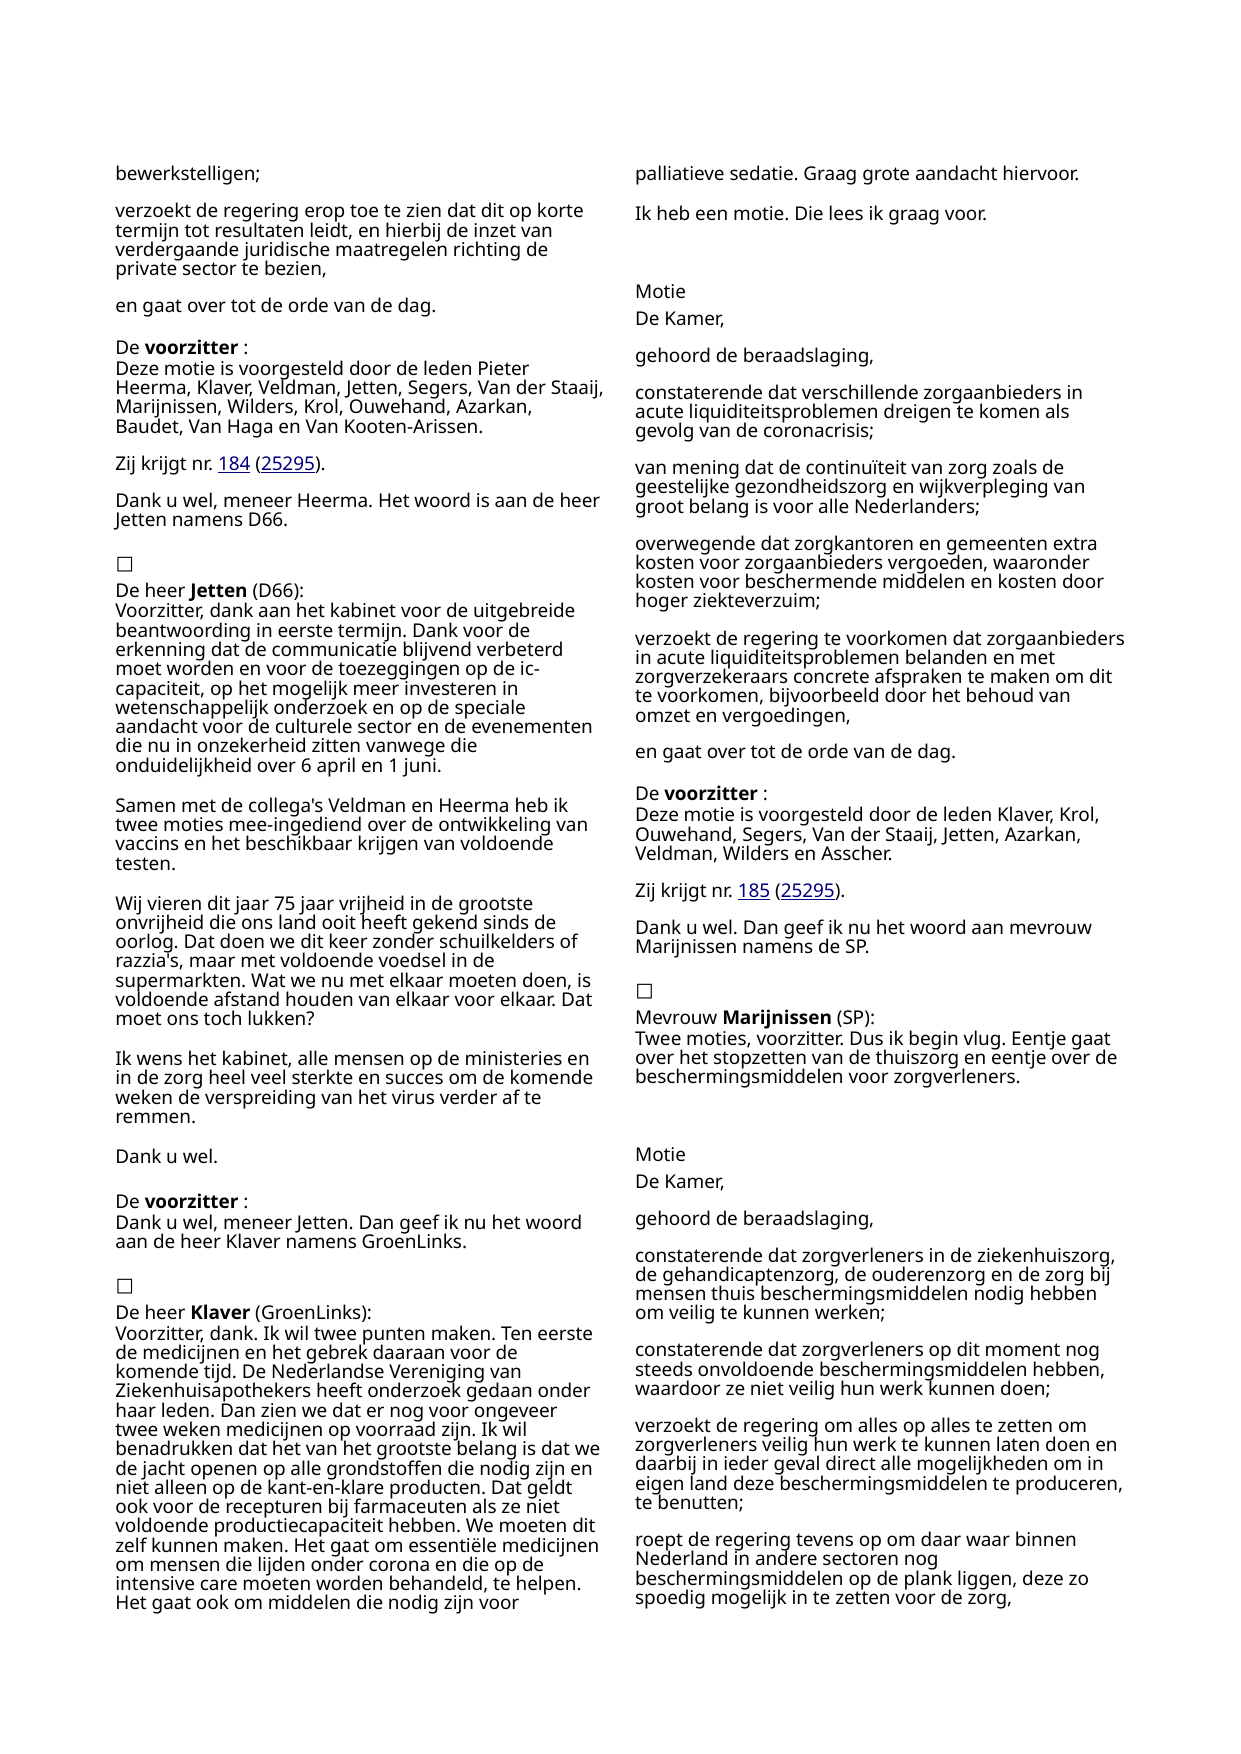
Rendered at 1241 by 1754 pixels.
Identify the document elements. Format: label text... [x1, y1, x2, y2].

text De Kamer, [635, 1173, 1125, 1192]
text bewerkstelligen; [115, 165, 605, 184]
text ⬜ [635, 978, 1125, 1004]
text Dank u wel, meneer Heerma. Het woord is aan de heer Jetten namens D66. [115, 492, 605, 530]
text Deze motie is voorgesteld door de leden Pieter Heerma, Klaver, Veldman, Jetten, Segers, Van der Staaij, Marijnissen, Wilders, Krol, Ouwehand, Azarkan, Baudet, Van Haga en Van Kooten-Arissen. [115, 360, 605, 437]
text overwegende dat zorgkantoren en gemeenten extra kosten voor zorgaanbieders vergoeden, waaronder kosten voor beschermende middelen en kosten door hoger ziekteverzuim; [635, 535, 1125, 612]
text De voorzitter : [635, 781, 1125, 806]
text roept de regering tevens op om daar waar binnen Nederland in andere sectoren nog beschermingsmiddelen op de plank liggen, deze zo spoedig mogelijk in te zetten voor de zorg, [635, 1531, 1125, 1608]
text Voorzitter, dank. Ik wil twee punten maken. Ten eerste de medicijnen en het gebrek daaraan voor de komende tijd. De Nederlandse Vereniging van Ziekenhuisapothekers heeft onderzoek gedaan onder haar leden. Dan zien we dat er nog voor ongeveer twee weken medicijnen op voorraad zijn. Ik wil benadrukken dat het van het grootste belang is dat we de jacht openen op alle grondstoffen die nodig zijn en niet alleen op de kant-en-klare producten. Dat geldt ook voor de recepturen bij farmaceuten als ze niet voldoende productiecapaciteit hebben. We moeten dit zelf kunnen maken. Het gaat om essentiële medicijnen om mensen die lijden onder corona en die op de intensive care moeten worden behandeld, te helpen. Het gaat ook om middelen die nodig zijn voor [115, 1324, 605, 1614]
text Dank u wel, meneer Jetten. Dan geef ik nu het woord aan de heer Klaver namens GroenLinks. [115, 1214, 605, 1252]
text Twee moties, voorzitter. Dus ik begin vlug. Eentje gaat over het stopzetten van de thuiszorg en eentje over de beschermingsmiddelen voor zorgverleners. [635, 1030, 1125, 1087]
text verzoekt de regering erop toe te zien dat dit op korte termijn tot resultaten leidt, en hierbij de inzet van verdergaande juridische maatregelen richting de private sector te bezien, [115, 202, 605, 279]
text constaterende dat zorgverleners in de ziekenhuiszorg, de gehandicaptenzorg, de ouderenzorg en de zorg bij mensen thuis beschermingsmiddelen nodig hebben om veilig te kunnen werken; [635, 1247, 1125, 1324]
text constaterende dat zorgverleners op dit moment nog steeds onvoldoende beschermingsmiddelen hebben, waardoor ze niet veilig hun werk kunnen doen; [635, 1341, 1125, 1399]
text Dank u wel. [115, 1148, 605, 1167]
text Zij krijgt nr. 185 (25295). [635, 882, 1125, 901]
text Motie [635, 1141, 1125, 1167]
text constaterende dat verschillende zorgaanbieders in acute liquiditeitsproblemen dreigen te komen als gevolg van de coronacrisis; [635, 384, 1125, 441]
text Dank u wel. Dan geef ik nu het woord aan mevrouw Marijnissen namens de SP. [635, 919, 1125, 957]
text Ik heb een motie. Die lees ik graag voor. [635, 205, 1125, 224]
text De Kamer, [635, 310, 1125, 329]
text ⬜ [115, 551, 605, 577]
text De heer Klaver (GroenLinks): [115, 1299, 605, 1324]
text De heer Jetten (D66): [115, 577, 605, 602]
text en gaat over tot de orde van de dag. [115, 297, 605, 316]
text gehoord de beraadslaging, [635, 347, 1125, 366]
text Mevrouw Marijnissen (SP): [635, 1004, 1125, 1030]
text gehoord de beraadslaging, [635, 1209, 1125, 1229]
text Wij vieren dit jaar 75 jaar vrijheid in de grootste onvrijheid die ons land ooit heeft gekend sinds de oorlog. Dat doen we dit keer zonder schuilkelders of razzia's, maar met voldoende voedsel in de supermarkten. Wat we nu met elkaar moeten doen, is voldoende afstand houden van elkaar voor elkaar. Dat moet ons toch lukken? [115, 894, 605, 1029]
text Motie [635, 278, 1125, 304]
text Samen met de collega's Veldman en Heerma heb ik twee moties mee-ingediend over de ontwikkeling van vaccins en het beschikbaar krijgen van voldoende testen. [115, 797, 605, 874]
text ⬜ [115, 1273, 605, 1299]
text van mening dat de continuïteit van zorg zoals de geestelijke gezondheidszorg en wijkverpleging van groot belang is voor alle Nederlanders; [635, 459, 1125, 517]
text en gaat over tot de orde van de dag. [635, 743, 1125, 763]
text De voorzitter : [115, 334, 605, 360]
text De voorzitter : [115, 1188, 605, 1214]
text Ik wens het kabinet, alle mensen op de ministeries en in de zorg heel veel sterkte en succes om de komende weken de verspreiding van het virus verder af te remmen. [115, 1050, 605, 1127]
text verzoekt de regering te voorkomen dat zorgaanbieders in acute liquiditeitsproblemen belanden en met zorgverzekeraars concrete afspraken te maken om dit te voorkomen, bijvoorbeeld door het behoud van omzet en vergoedingen, [635, 629, 1125, 726]
text Voorzitter, dank aan het kabinet voor de uitgebreide beantwoording in eerste termijn. Dank voor de erkenning dat de communicatie blijvend verbeterd moet worden en voor de toezeggingen op de ic-capaciteit, op het mogelijk meer investeren in wetenschappelijk onderzoek en op de speciale aandacht voor de culturele sector en de evenementen die nu in onzekerheid zitten vanwege die onduidelijkheid over 6 april en 1 juni. [115, 602, 605, 776]
text Zij krijgt nr. 184 (25295). [115, 454, 605, 474]
text Deze motie is voorgesteld door de leden Klaver, Krol, Ouwehand, Segers, Van der Staaij, Jetten, Azarkan, Veldman, Wilders en Asscher. [635, 806, 1125, 864]
text verzoekt de regering om alles op alles te zetten om zorgverleners veilig hun werk te kunnen laten doen en daarbij in ieder geval direct alle mogelijkheden om in eigen land deze beschermingsmiddelen te produceren, te benutten; [635, 1417, 1125, 1513]
text palliatieve sedatie. Graag grote aandacht hiervoor. [635, 165, 1125, 184]
